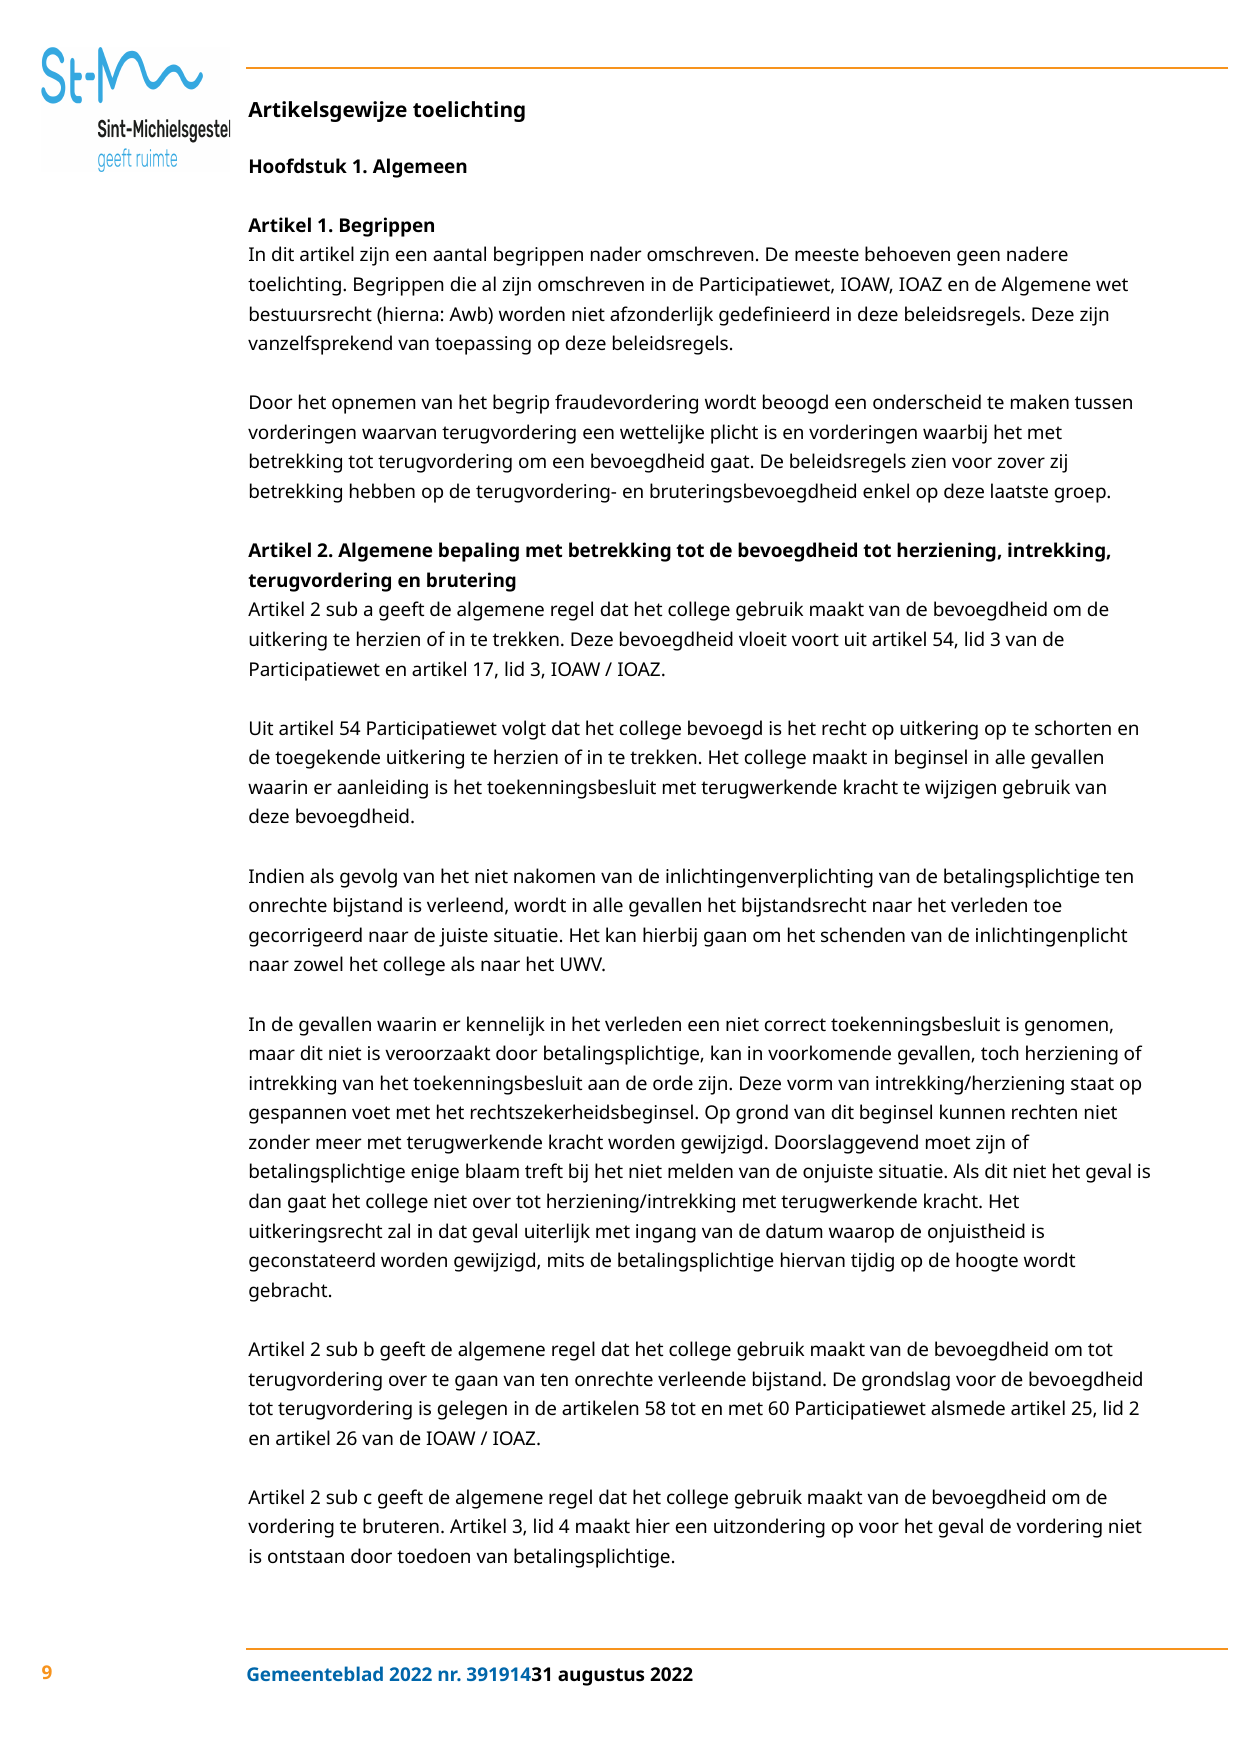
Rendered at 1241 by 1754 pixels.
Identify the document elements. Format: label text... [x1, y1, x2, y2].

text Artikel 2 sub c geeft de algemene regel dat het college gebruik maakt van de bevoegdheid om de vordering te bruteren. Artikel 3, lid 4 maakt hier een uitzondering op voor het geval de vordering niet is ontstaan door toedoen van betalingsplichtige. [248, 1484, 1152, 1569]
text Artikel 2 sub a geeft de algemene regel dat het college gebruik maakt van de bevoegdheid om de uitkering te herzien of in te trekken. Deze bevoegdheid vloeit voort uit artikel 54, lid 3 van de Participatiewet en artikel 17, lid 3, IOAW / IOAZ. [248, 597, 1152, 682]
text Uit artikel 54 Participatiewet volgt dat het college bevoegd is het recht op uitkering op te schorten en de toegekende uitkering te herzien of in te trekken. Het college maakt in beginsel in alle gevallen waarin er aanleiding is het toekenningsbesluit met terugwerkende kracht te wijzigen gebruik van deze bevoegdheid. [248, 715, 1152, 829]
text Artikel 2 sub b geeft de algemene regel dat het college gebruik maakt van de bevoegdheid om tot terugvordering over te gaan van ten onrechte verleende bijstand. De grondslag voor de bevoegdheid tot terugvordering is gelegen in de artikelen 58 tot en met 60 Participatiewet alsmede artikel 25, lid 2 en artikel 26 van de IOAW / IOAZ. [248, 1336, 1152, 1451]
text Artikel 2. Algemene bepaling met betrekking tot de bevoegdheid tot herziening, intrekking, terugvordering en brutering [248, 537, 1152, 593]
text In de gevallen waarin er kennelijk in het verleden een niet correct toekenningsbesluit is genomen, maar dit niet is veroorzaakt door betalingsplichtige, kan in voorkomende gevallen, toch herziening of intrekking van het toekenningsbesluit aan de orde zijn. Deze vorm van intrekking/herziening staat op gespannen voet met het rechtszekerheidsbeginsel. Op grond van dit beginsel kunnen rechten niet zonder meer met terugwerkende kracht worden gewijzigd. Doorslaggevend moet zijn of betalingsplichtige enige blaam treft bij het niet melden van de onjuiste situatie. Als dit niet het geval is dan gaat het college niet over tot herziening/intrekking met terugwerkende kracht. Het uitkeringsrecht zal in dat geval uiterlijk met ingang van de datum waarop de onjuistheid is geconstateerd worden gewijzigd, mits de betalingsplichtige hiervan tijdig op de hoogte wordt gebracht. [248, 1011, 1152, 1303]
picture [41, 47, 231, 172]
text Artikelsgewijze toelichting [248, 95, 1152, 123]
text In dit artikel zijn een aantal begrippen nader omschreven. De meeste behoeven geen nadere toelichting. Begrippen die al zijn omschreven in de Participatiewet, IOAW, IOAZ en de Algemene wet bestuursrecht (hierna: Awb) worden niet afzonderlijk gedefinieerd in deze beleidsregels. Deze zijn vanzelfsprekend van toepassing op deze beleidsregels. [248, 242, 1152, 356]
text Artikel 1. Begrippen [248, 212, 1152, 238]
text Indien als gevolg van het niet nakomen van de inlichtingenverplichting van de betalingsplichtige ten onrechte bijstand is verleend, wordt in alle gevallen het bijstandsrecht naar het verleden toe gecorrigeerd naar de juiste situatie. Het kan hierbij gaan om het schenden van de inlichtingenplicht naar zowel het college als naar het UWV. [248, 863, 1152, 977]
text Door het opnemen van het begrip fraudevordering wordt beoogd een onderscheid te maken tussen vorderingen waarvan terugvordering een wettelijke plicht is en vorderingen waarbij het met betrekking tot terugvordering om een bevoegdheid gaat. De beleidsregels zien voor zover zij betrekking hebben op de terugvordering- en bruteringsbevoegdheid enkel op deze laatste groep. [248, 389, 1152, 504]
text Hoofdstuk 1. Algemeen [248, 153, 1152, 179]
